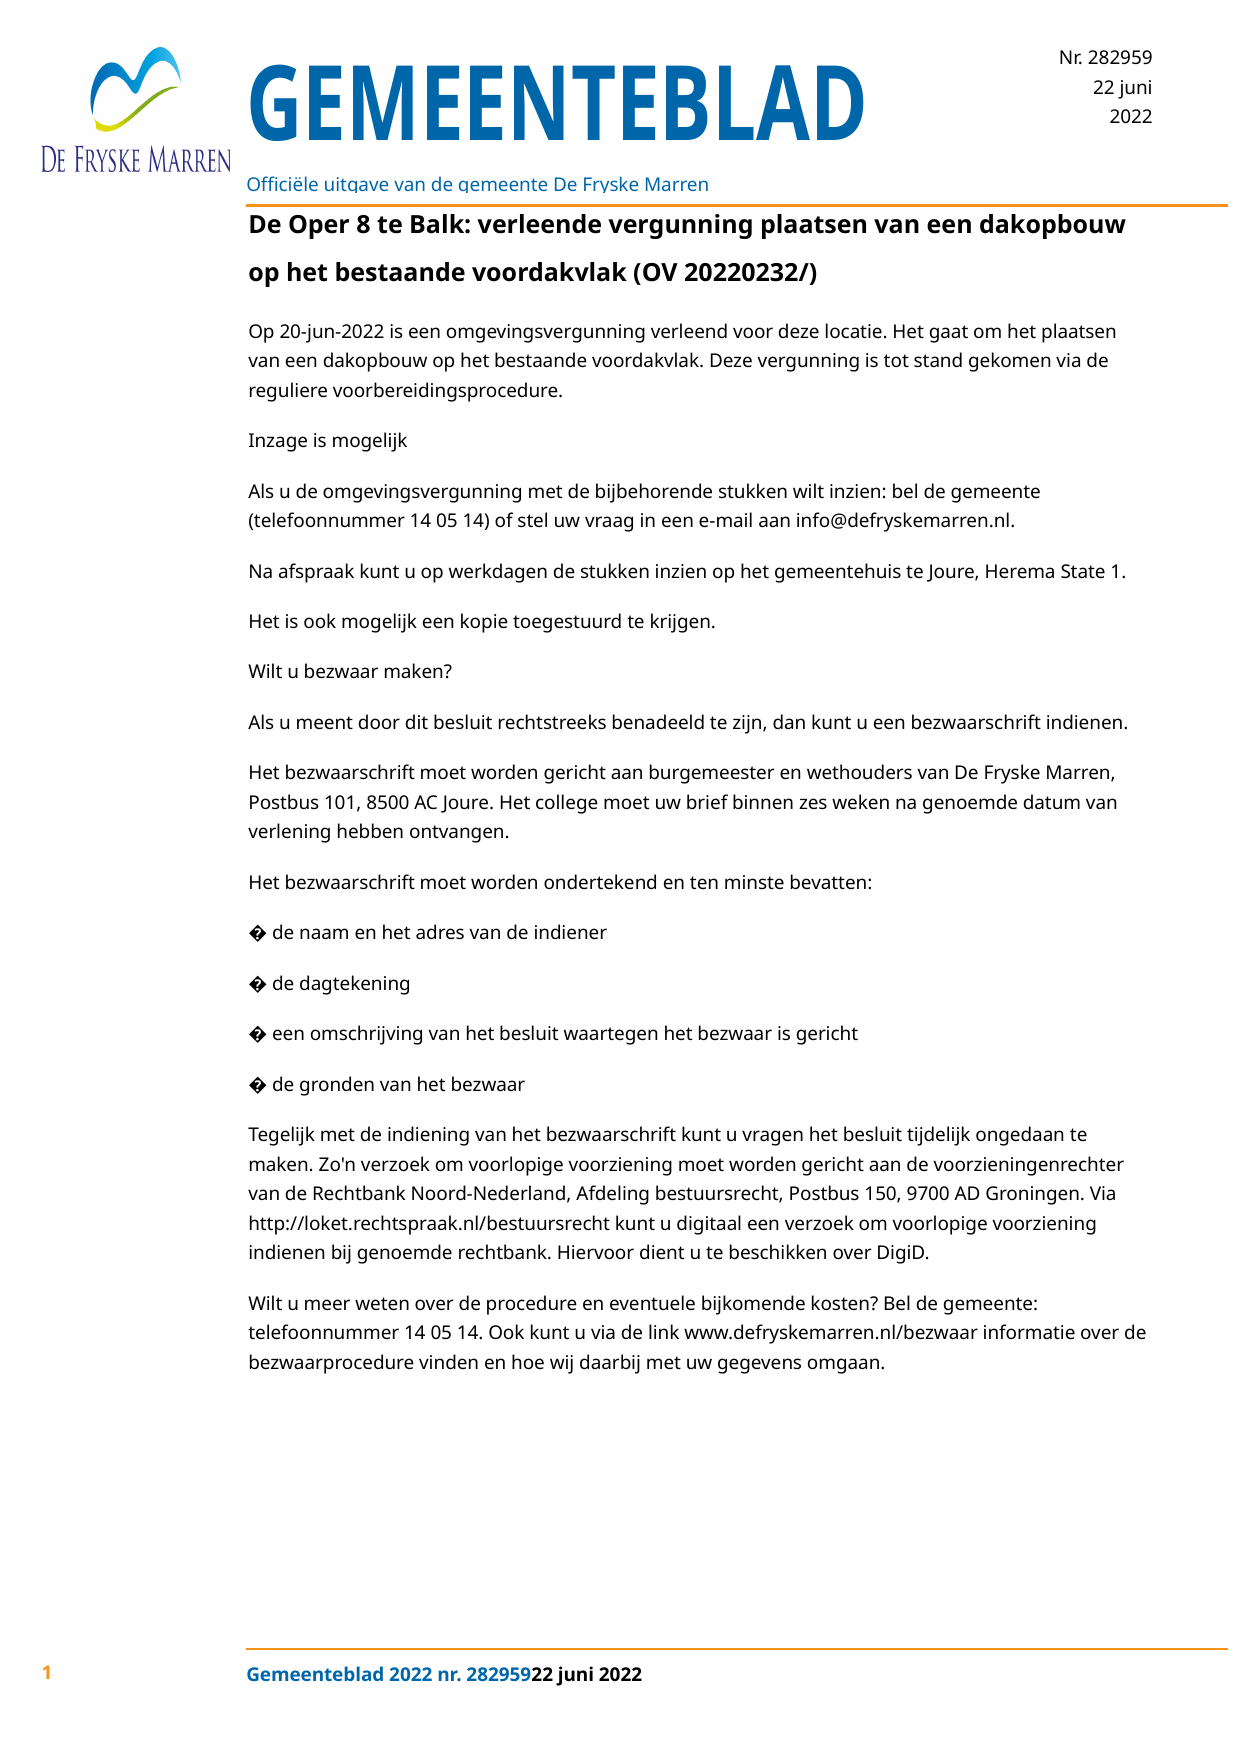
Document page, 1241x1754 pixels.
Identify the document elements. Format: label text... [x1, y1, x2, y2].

text De Oper 8 te Balk: verleende vergunning plaatsen van een dakopbouw op het bestaande voordakvlak (OV 20220232/) [248, 207, 1152, 288]
text � de dagtekening [248, 970, 1152, 996]
text � de naam en het adres van de indiener [248, 919, 1152, 945]
text � de gronden van het bezwaar [248, 1071, 1152, 1097]
text Tegelijk met de indiening van het bezwaarschrift kunt u vragen het besluit tijdelijk ongedaan te maken. Zo'n verzoek om voorlopige voorziening moet worden gericht aan de voorzieningenrechter van de Rechtbank Noord-Nederland, Afdeling bestuursrecht, Postbus 150, 9700 AD Groningen. Via http://loket.rechtspraak.nl/bestuursrecht kunt u digitaal een verzoek om voorlopige voorziening indienen bij genoemde rechtbank. Hiervoor dient u te beschikken over DigiD. [248, 1121, 1152, 1265]
text Het bezwaarschrift moet worden gericht aan burgemeester en wethouders van De Fryske Marren, Postbus 101, 8500 AC Joure. Het college moet uw brief binnen zes weken na genoemde datum van verlening hebben ontvangen. [248, 759, 1152, 844]
text Wilt u meer weten over de procedure en eventuele bijkomende kosten? Bel de gemeente: telefoonnummer 14 05 14. Ook kunt u via de link www.defryskemarren.nl/bezwaar informatie over de bezwaarprocedure vinden en hoe wij daarbij met uw gegevens omgaan. [248, 1290, 1152, 1375]
text Inzage is mogelijk [248, 427, 1152, 453]
picture [41, 47, 231, 172]
text Als u meent door dit besluit rechtstreeks benadeeld te zijn, dan kunt u een bezwaarschrift indienen. [248, 709, 1152, 735]
text � een omschrijving van het besluit waartegen het bezwaar is gericht [248, 1020, 1152, 1046]
text Het is ook mogelijk een kopie toegestuurd te krijgen. [248, 608, 1152, 634]
text Op 20-jun-2022 is een omgevingsvergunning verleend voor deze locatie. Het gaat om het plaatsen van een dakopbouw op het bestaande voordakvlak. Deze vergunning is tot stand gekomen via de reguliere voorbereidingsprocedure. [248, 318, 1152, 403]
text Wilt u bezwaar maken? [248, 659, 1152, 684]
text Na afspraak kunt u op werkdagen de stukken inzien op het gemeentehuis te Joure, Herema State 1. [248, 558, 1152, 584]
text Als u de omgevingsvergunning met de bijbehorende stukken wilt inzien: bel de gemeente (telefoonnummer 14 05 14) of stel uw vraag in een e-mail aan info@defryskemarren.nl. [248, 478, 1152, 533]
text Het bezwaarschrift moet worden ondertekend en ten minste bevatten: [248, 869, 1152, 895]
